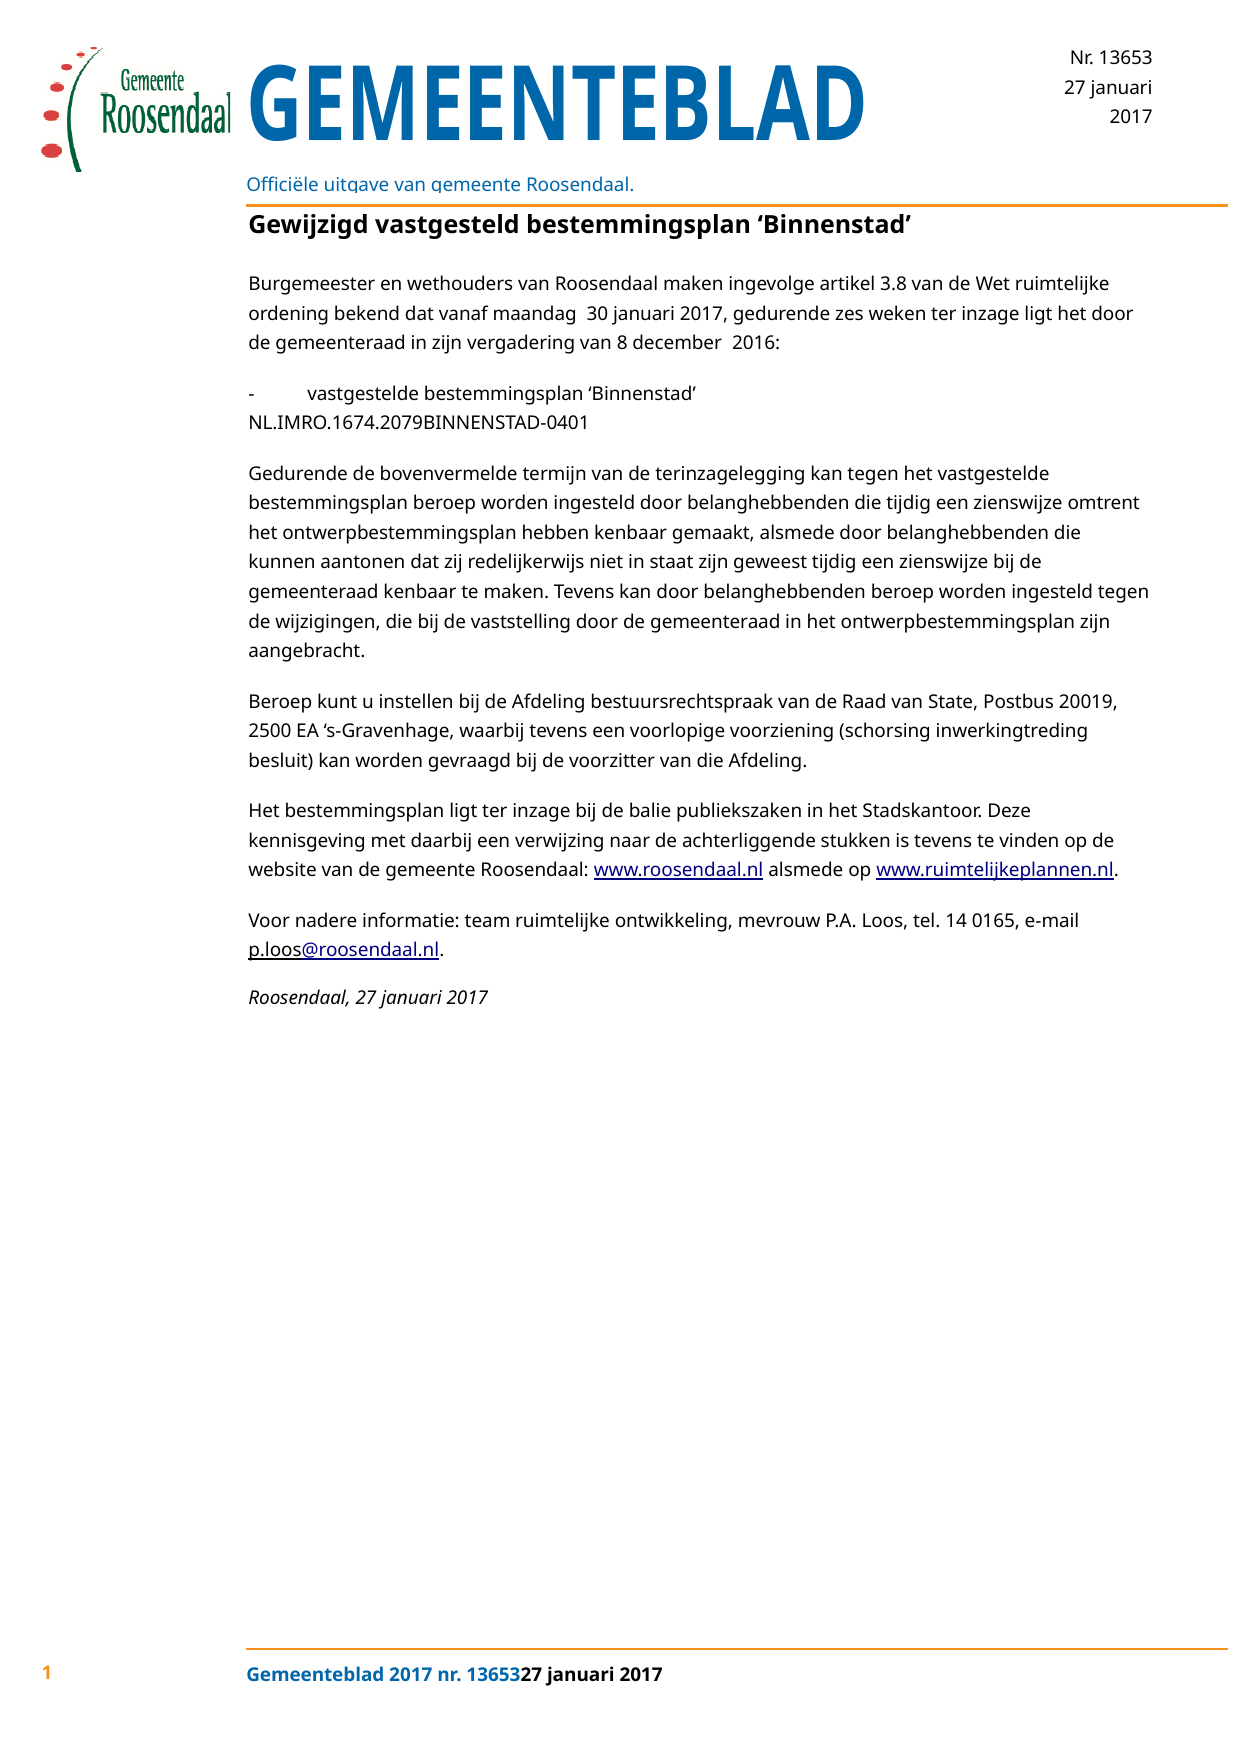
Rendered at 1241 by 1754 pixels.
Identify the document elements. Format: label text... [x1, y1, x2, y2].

text Het bestemmingsplan ligt ter inzage bij de balie publiekszaken in het Stadskantoor. Deze kennisgeving met daarbij een verwijzing naar de achterliggende stukken is tevens te vinden op de website van de gemeente Roosendaal: www.roosendaal.nl alsmede op www.ruimtelijkeplannen.nl. [248, 797, 1152, 882]
text Voor nadere informatie: team ruimtelijke ontwikkeling, mevrouw P.A. Loos, tel. 14 0165, e-mail p.loos@roosendaal.nl. [248, 907, 1152, 962]
text Beroep kunt u instellen bij de Afdeling bestuursrechtspraak van de Raad van State, Postbus 20019, 2500 EA ‘s-Gravenhage, waarbij tevens een voorlopige voorziening (schorsing inwerkingtreding besluit) kan worden gevraagd bij de voorzitter van die Afdeling. [248, 688, 1152, 773]
text Burgemeester en wethouders van Roosendaal maken ingevolge artikel 3.8 van de Wet ruimtelijke ordening bekend dat vanaf maandag 30 januari 2017, gedurende zes weken ter inzage ligt het door de gemeenteraad in zijn vergadering van 8 december 2016: [248, 270, 1152, 355]
text Roosendaal, 27 januari 2017 [248, 984, 1152, 1010]
list vastgestelde bestemmingsplan ‘Binnenstad’ [248, 380, 1152, 406]
text Gedurende de bovenvermelde termijn van de terinzagelegging kan tegen het vastgestelde bestemmingsplan beroep worden ingesteld door belanghebbenden die tijdig een zienswijze omtrent het ontwerpbestemmingsplan hebben kenbaar gemaakt, alsmede door belanghebbenden die kunnen aantonen dat zij redelijkerwijs niet in staat zijn geweest tijdig een zienswijze bij de gemeenteraad kenbaar te maken. Tevens kan door belanghebbenden beroep worden ingesteld tegen de wijzigingen, die bij de vaststelling door de gemeenteraad in het ontwerpbestemmingsplan zijn aangebracht. [248, 460, 1152, 663]
picture [41, 47, 231, 172]
text NL.IMRO.1674.2079BINNENSTAD-0401 [248, 409, 1152, 435]
text Gewijzigd vastgesteld bestemmingsplan ‘Binnenstad’ [248, 207, 1152, 241]
